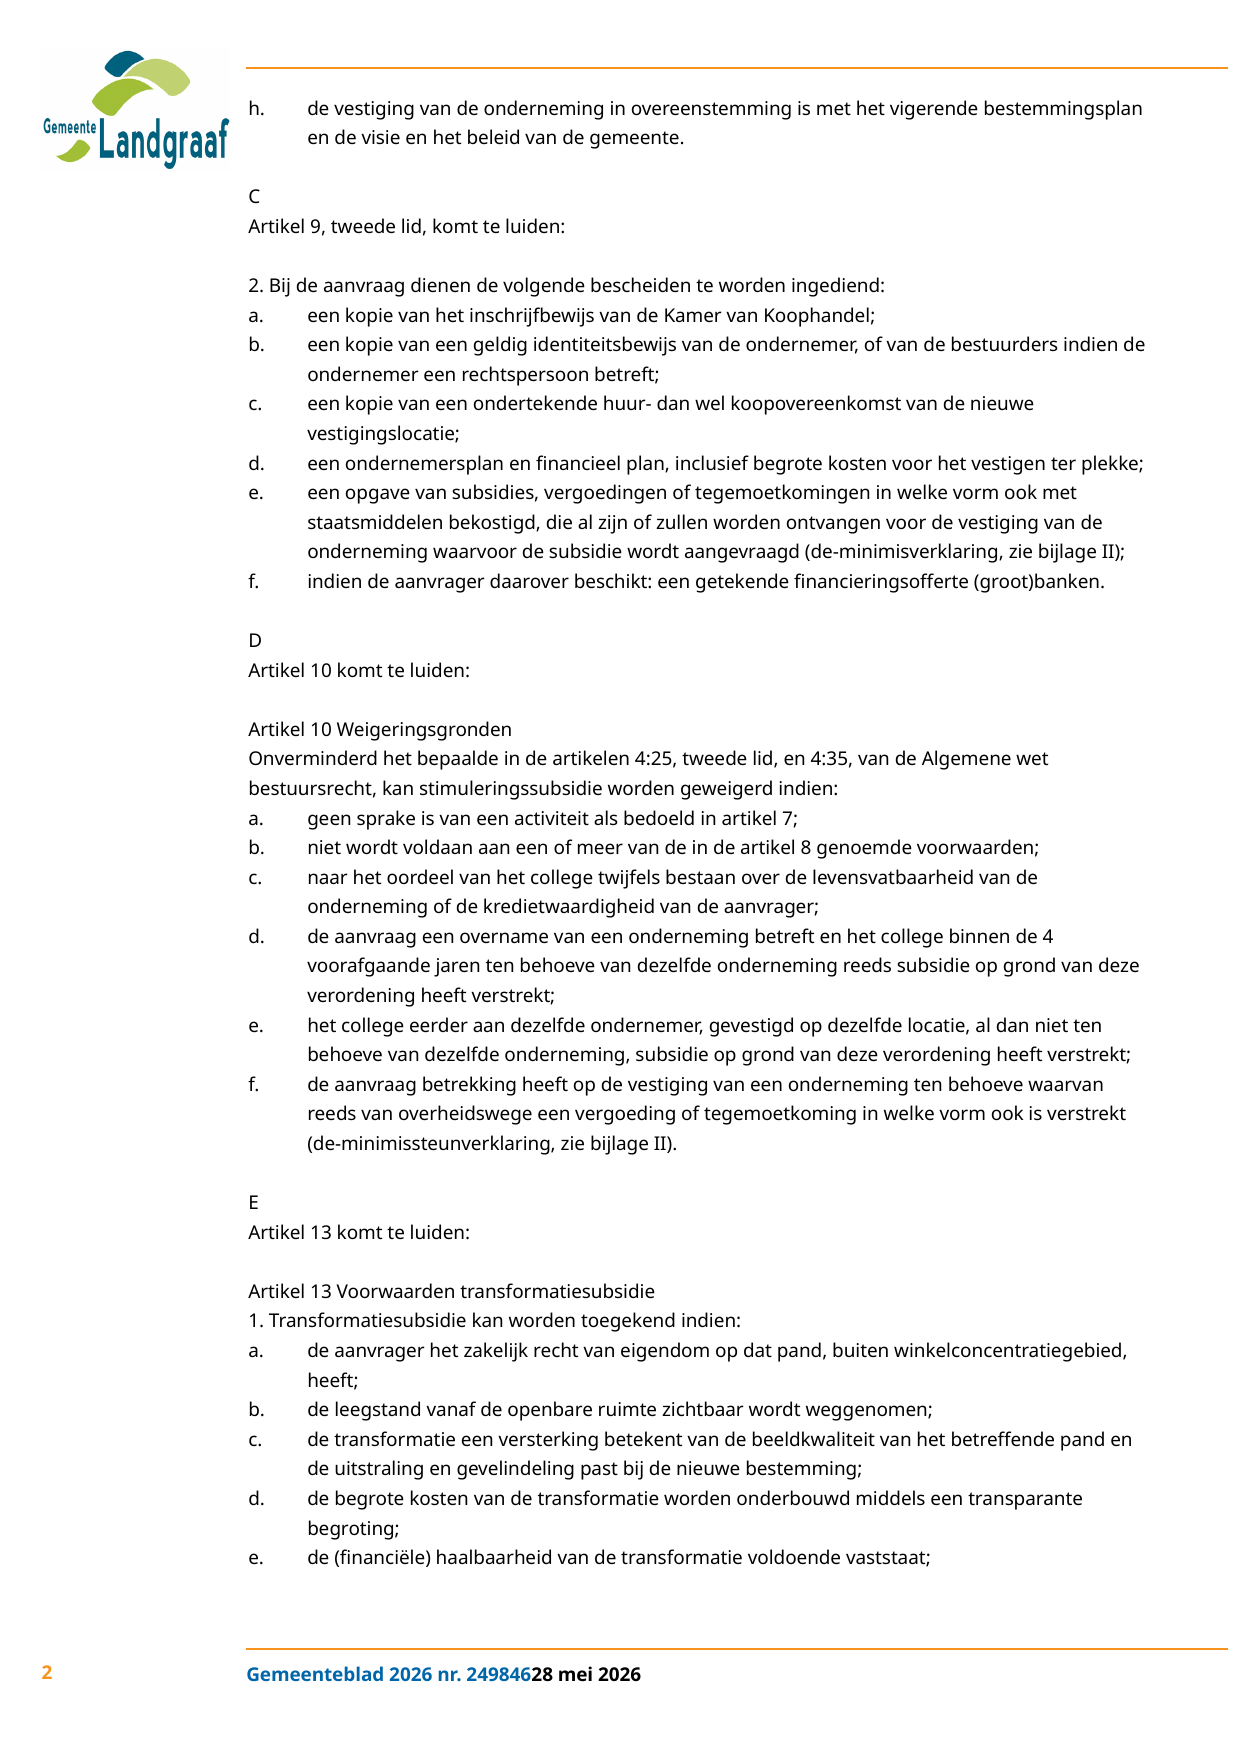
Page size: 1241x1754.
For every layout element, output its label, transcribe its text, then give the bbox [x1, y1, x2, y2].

list de aanvrager het zakelijk recht van eigendom op dat pand, buiten winkelconcentratiegebied, heeft; [248, 1337, 1152, 1393]
list de aanvraag een overname van een onderneming betreft en het college binnen de 4 voorafgaande jaren ten behoeve van dezelfde onderneming reeds subsidie op grond van deze verordening heeft verstrekt; [248, 923, 1152, 1008]
list een opgave van subsidies, vergoedingen of tegemoetkomingen in welke vorm ook met staatsmiddelen bekostigd, die al zijn of zullen worden ontvangen voor de vestiging van de onderneming waarvoor de subsidie wordt aangevraagd (de-minimisverklaring, zie bijlage II); [248, 479, 1152, 564]
list een kopie van een ondertekende huur- dan wel koopovereenkomst van de nieuwe vestigingslocatie; [248, 391, 1152, 446]
text Artikel 13 Voorwaarden transformatiesubsidie [248, 1278, 1152, 1304]
list de (financiële) haalbaarheid van de transformatie voldoende vaststaat; [248, 1544, 1152, 1570]
text E [248, 1189, 1152, 1215]
list een kopie van een geldig identiteitsbewijs van de ondernemer, of van de bestuurders indien de ondernemer een rechtspersoon betreft; [248, 331, 1152, 387]
text Artikel 9, tweede lid, komt te luiden: [248, 213, 1152, 239]
list een kopie van het inschrijfbewijs van de Kamer van Koophandel; [248, 302, 1152, 328]
list een ondernemersplan en financieel plan, inclusief begrote kosten voor het vestigen ter plekke; [248, 450, 1152, 476]
text Artikel 10 Weigeringsgronden [248, 716, 1152, 742]
text Onverminderd het bepaalde in de artikelen 4:25, tweede lid, en 4:35, van de Algemene wet bestuursrecht, kan stimuleringssubsidie worden geweigerd indien: [248, 746, 1152, 801]
text 2. Bij de aanvraag dienen de volgende bescheiden te worden ingediend: [248, 272, 1152, 298]
list de transformatie een versterking betekent van de beeldkwaliteit van het betreffende pand en de uitstraling en gevelindeling past bij de nieuwe bestemming; [248, 1426, 1152, 1481]
list niet wordt voldaan aan een of meer van de in de artikel 8 genoemde voorwaarden; [248, 834, 1152, 860]
list geen sprake is van een activiteit als bedoeld in artikel 7; [248, 805, 1152, 831]
list naar het oordeel van het college twijfels bestaan over de levensvatbaarheid van de onderneming of de kredietwaardigheid van de aanvrager; [248, 864, 1152, 919]
text Artikel 13 komt te luiden: [248, 1219, 1152, 1245]
list de aanvraag betrekking heeft op de vestiging van een onderneming ten behoeve waarvan reeds van overheidswege een vergoeding of tegemoetkoming in welke vorm ook is verstrekt (de-minimissteunverklaring, zie bijlage II). [248, 1071, 1152, 1156]
text 1. Transformatiesubsidie kan worden toegekend indien: [248, 1308, 1152, 1333]
list het college eerder aan dezelfde ondernemer, gevestigd op dezelfde locatie, al dan niet ten behoeve van dezelfde onderneming, subsidie op grond van deze verordening heeft verstrekt; [248, 1012, 1152, 1067]
text Artikel 10 komt te luiden: [248, 657, 1152, 683]
list de vestiging van de onderneming in overeenstemming is met het vigerende bestemmingsplan en de visie en het beleid van de gemeente. [248, 95, 1152, 150]
text C [248, 183, 1152, 209]
text D [248, 627, 1152, 653]
list de leegstand vanaf de openbare ruimte zichtbaar wordt weggenomen; [248, 1396, 1152, 1422]
list de begrote kosten van de transformatie worden onderbouwd middels een transparante begroting; [248, 1485, 1152, 1541]
list indien de aanvrager daarover beschikt: een getekende financieringsofferte (groot)banken. [248, 568, 1152, 594]
picture [41, 47, 231, 172]
